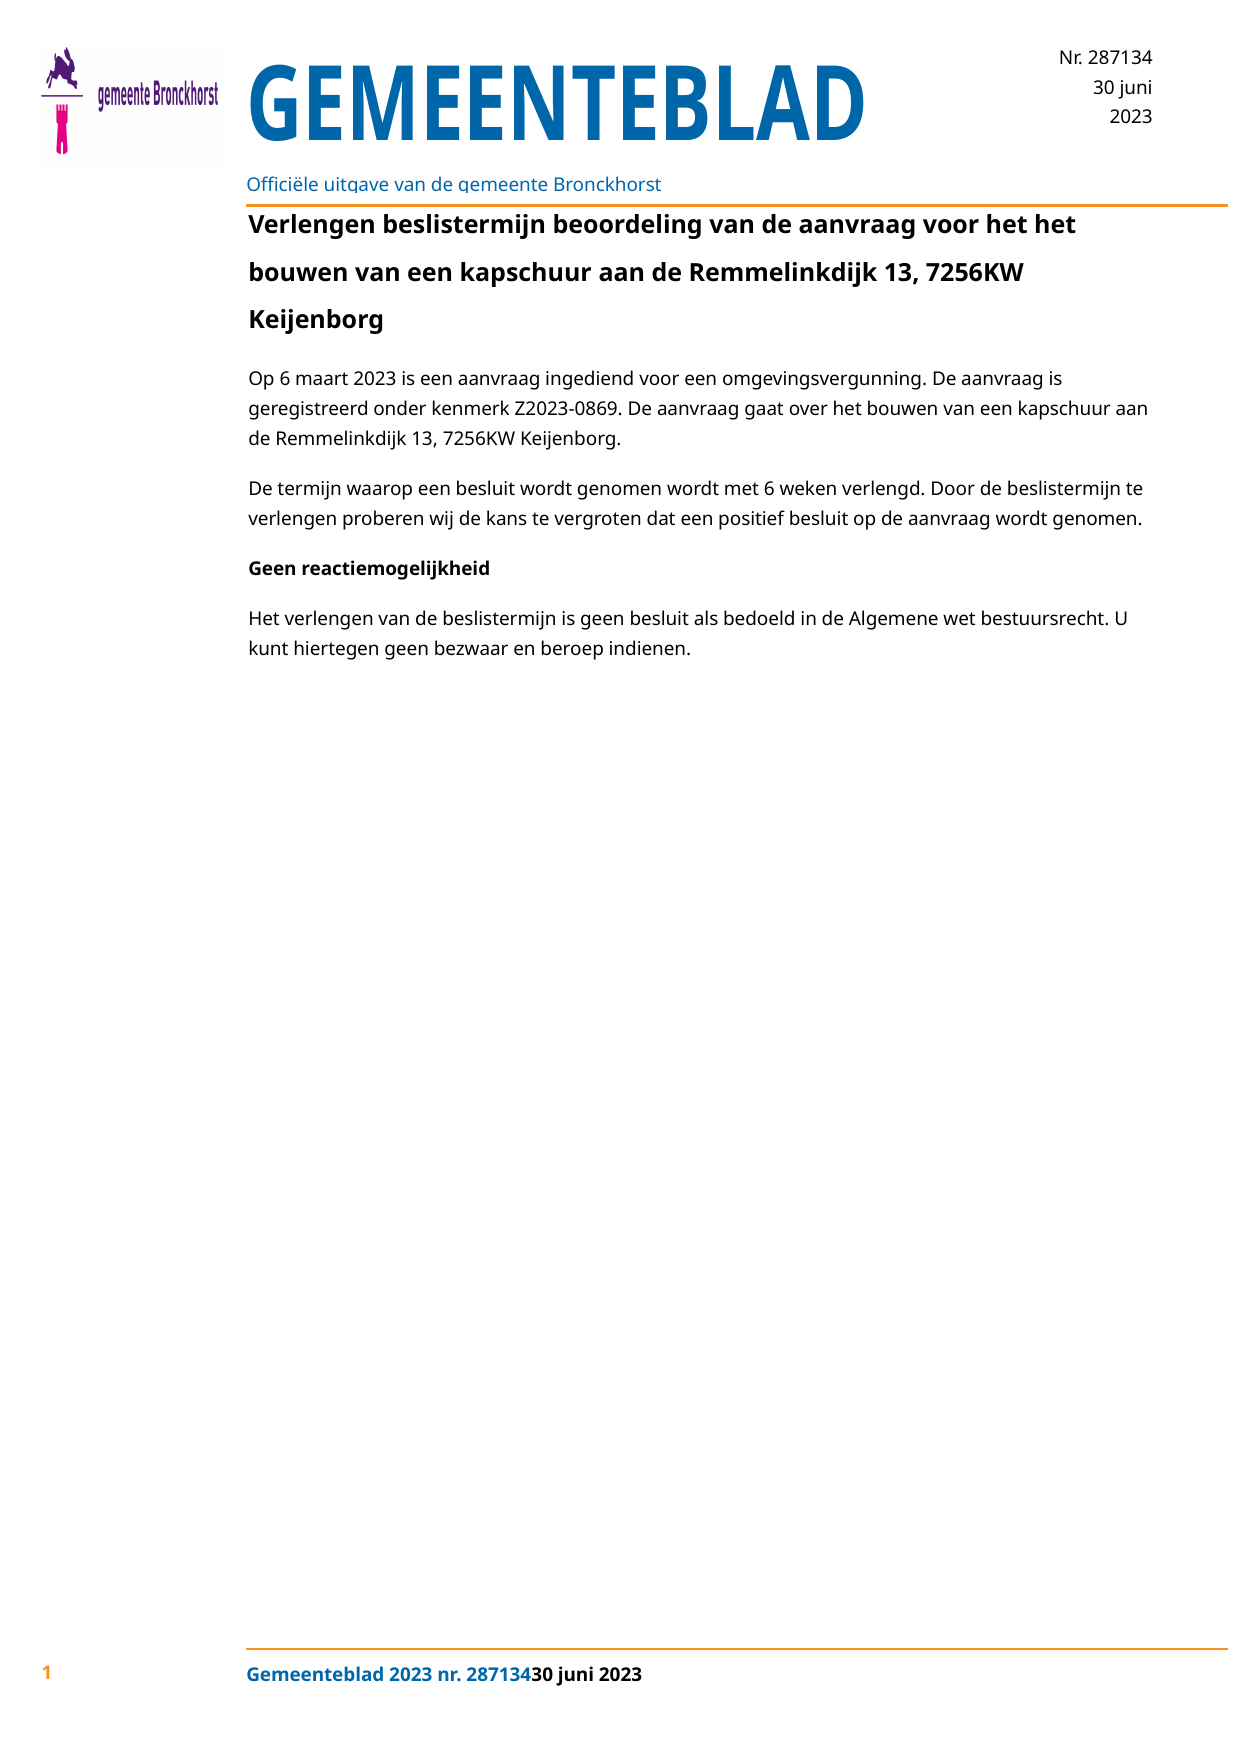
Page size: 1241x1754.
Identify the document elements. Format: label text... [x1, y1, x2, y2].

text Het verlengen van de beslistermijn is geen besluit als bedoeld in de Algemene wet bestuursrecht. U kunt hiertegen geen bezwaar en beroep indienen. [248, 606, 1152, 661]
picture [41, 47, 231, 172]
text Verlengen beslistermijn beoordeling van de aanvraag voor het het bouwen van een kapschuur aan de Remmelinkdijk 13, 7256KW Keijenborg [248, 207, 1152, 336]
text Op 6 maart 2023 is een aanvraag ingediend voor een omgevingsvergunning. De aanvraag is geregistreerd onder kenmerk Z2023-0869. De aanvraag gaat over het bouwen van een kapschuur aan de Remmelinkdijk 13, 7256KW Keijenborg. [248, 366, 1152, 450]
text Geen reactiemogelijkheid [248, 555, 1152, 581]
text De termijn waarop een besluit wordt genomen wordt met 6 weken verlengd. Door de beslistermijn te verlengen proberen wij de kans te vergroten dat een positief besluit op de aanvraag wordt genomen. [248, 475, 1152, 530]
